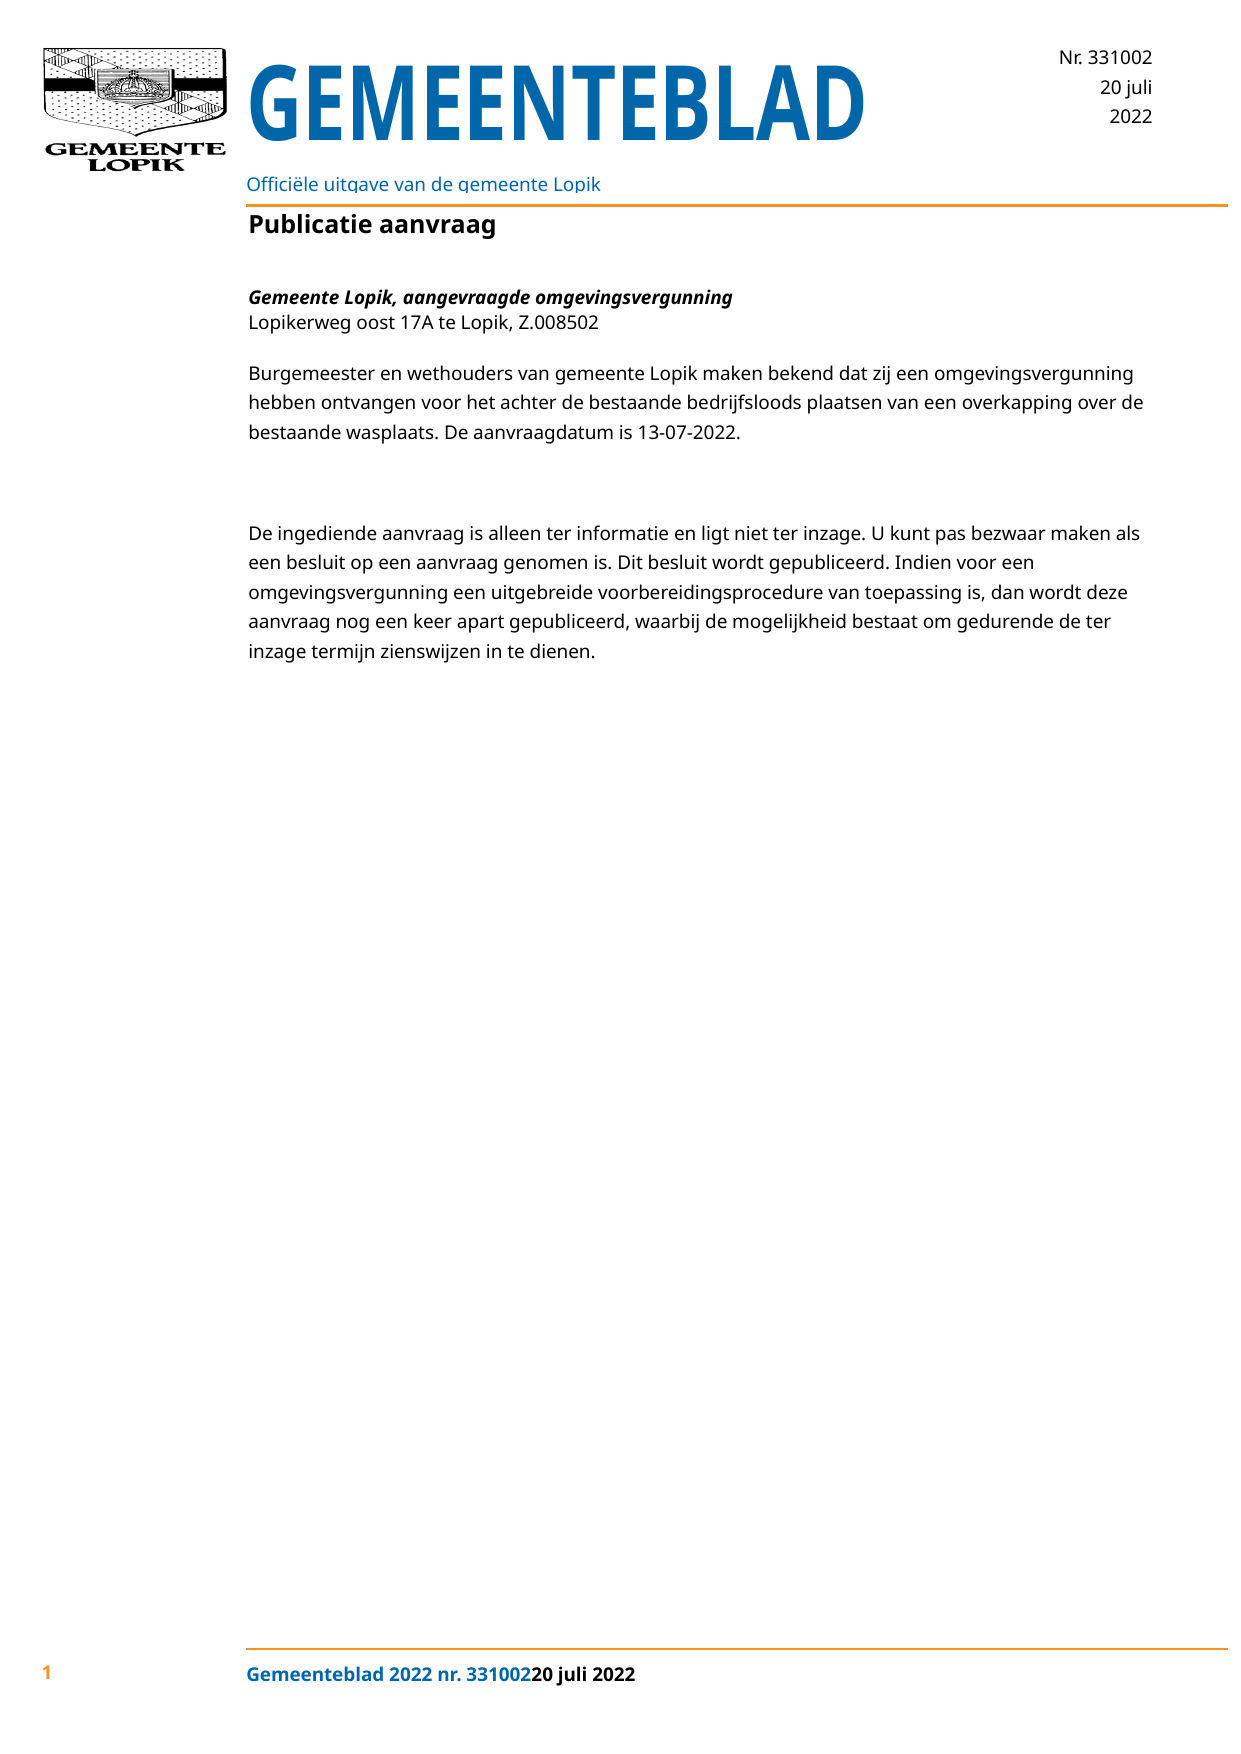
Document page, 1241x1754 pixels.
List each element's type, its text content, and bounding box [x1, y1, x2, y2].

text Lopikerweg oost 17A te Lopik, Z.008502 [248, 309, 1152, 335]
text Gemeente Lopik, aangevraagde omgevingsvergunning [248, 284, 1152, 309]
text De ingediende aanvraag is alleen ter informatie en ligt niet ter inzage. U kunt pas bezwaar maken als een besluit op een aanvraag genomen is. Dit besluit wordt gepubliceerd. Indien voor een omgevingsvergunning een uitgebreide voorbereidingsprocedure van toepassing is, dan wordt deze aanvraag nog een keer apart gepubliceerd, waarbij de mogelijkheid bestaat om gedurende de ter inzage termijn zienswijzen in te dienen. [248, 520, 1152, 664]
text Publicatie aanvraag [248, 207, 1152, 241]
picture [41, 47, 231, 172]
text Burgemeester en wethouders van gemeente Lopik maken bekend dat zij een omgevingsvergunning hebben ontvangen voor het achter de bestaande bedrijfsloods plaatsen van een overkapping over de bestaande wasplaats. De aanvraagdatum is 13-07-2022. [248, 360, 1152, 445]
